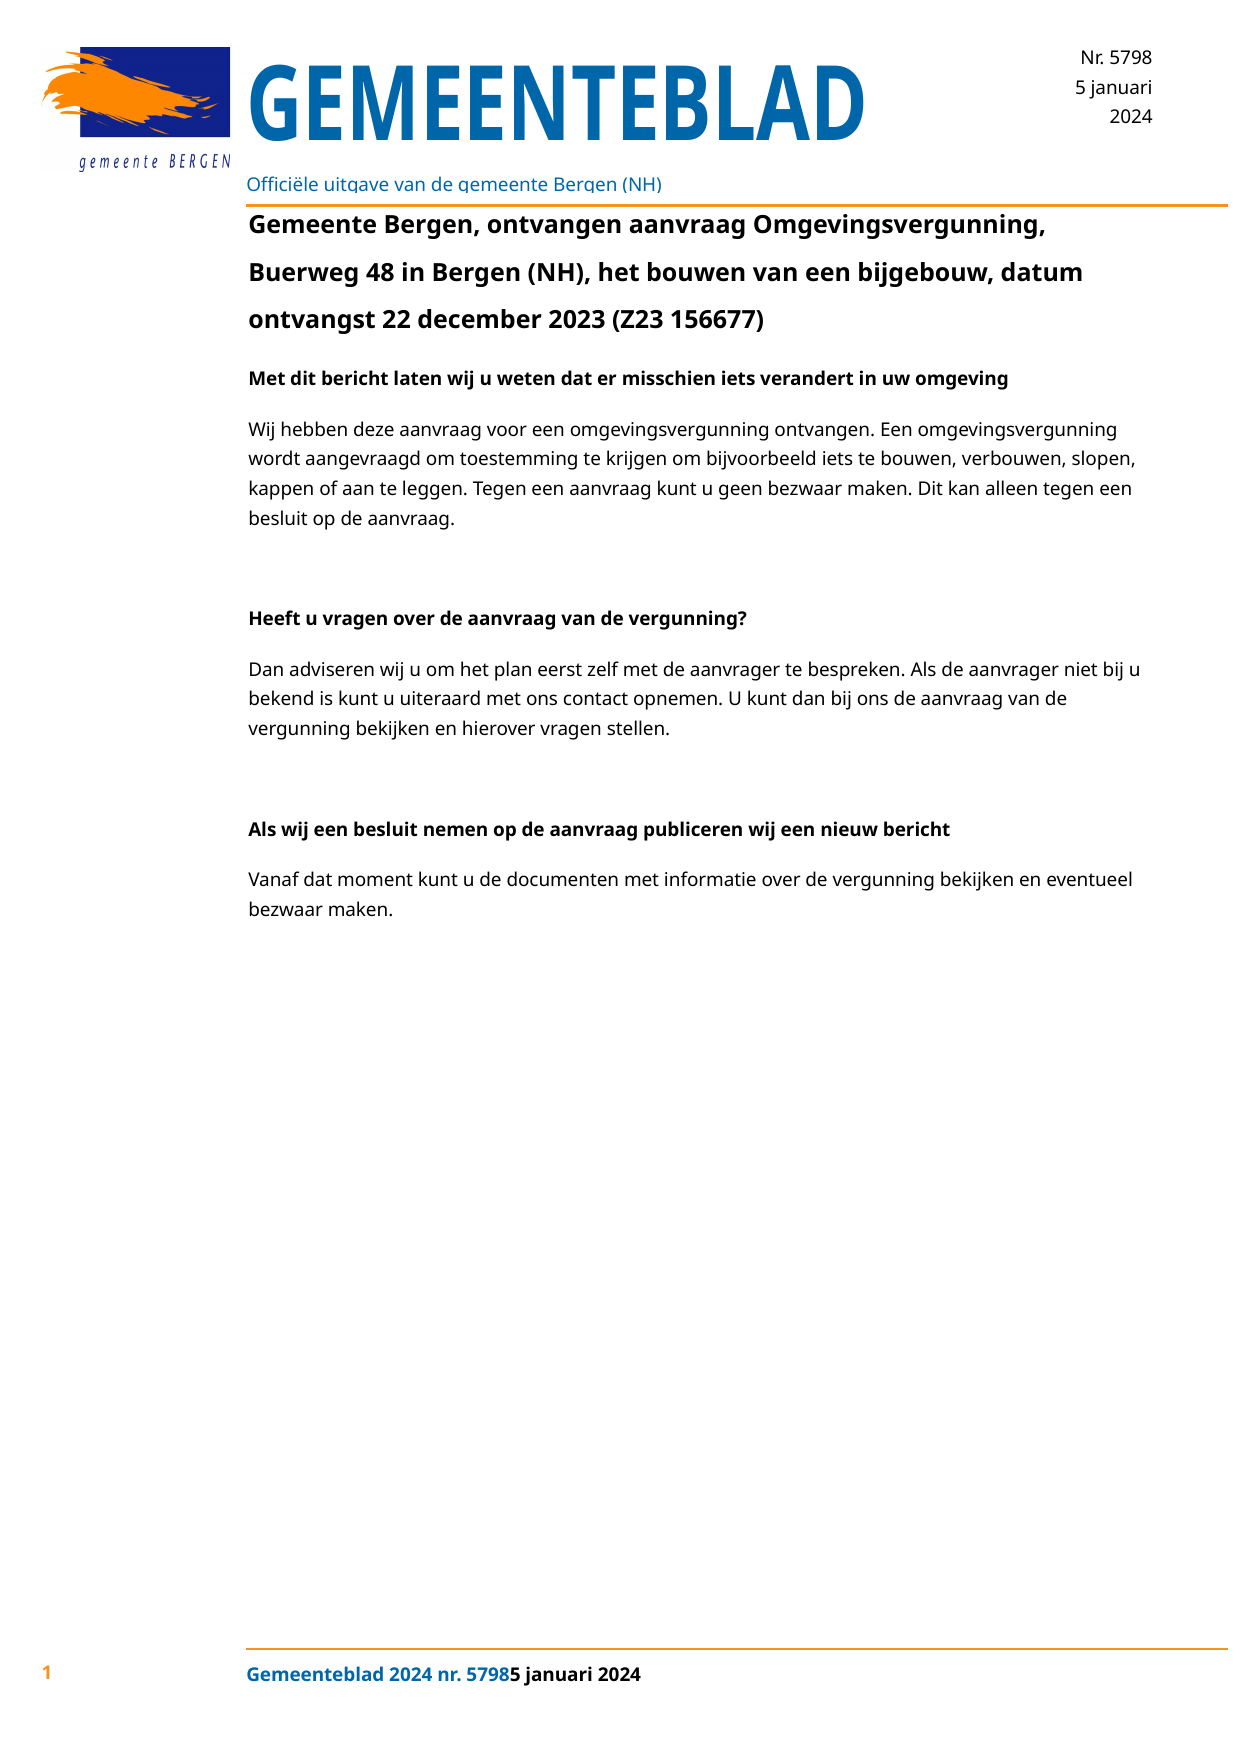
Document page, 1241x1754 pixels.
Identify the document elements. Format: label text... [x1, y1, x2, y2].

text Heeft u vragen over de aanvraag van de vergunning? [248, 606, 1152, 631]
text Vanaf dat moment kunt u de documenten met informatie over de vergunning bekijken en eventueel bezwaar maken. [248, 866, 1152, 922]
text Wij hebben deze aanvraag voor een omgevingsvergunning ontvangen. Een omgevingsvergunning wordt aangevraagd om toestemming te krijgen om bijvoorbeeld iets te bouwen, verbouwen, slopen, kappen of aan te leggen. Tegen een aanvraag kunt u geen bezwaar maken. Dit kan alleen tegen een besluit op de aanvraag. [248, 416, 1152, 530]
text Met dit bericht laten wij u weten dat er misschien iets verandert in uw omgeving [248, 366, 1152, 391]
text Gemeente Bergen, ontvangen aanvraag Omgevingsvergunning, Buerweg 48 in Bergen (NH), het bouwen van een bijgebouw, datum ontvangst 22 december 2023 (Z23 156677) [248, 207, 1152, 336]
picture [41, 47, 231, 172]
text Als wij een besluit nemen op de aanvraag publiceren wij een nieuw bericht [248, 816, 1152, 842]
text Dan adviseren wij u om het plan eerst zelf met de aanvrager te bespreken. Als de aanvrager niet bij u bekend is kunt u uiteraard met ons contact opnemen. U kunt dan bij ons de aanvraag van de vergunning bekijken en hierover vragen stellen. [248, 656, 1152, 741]
